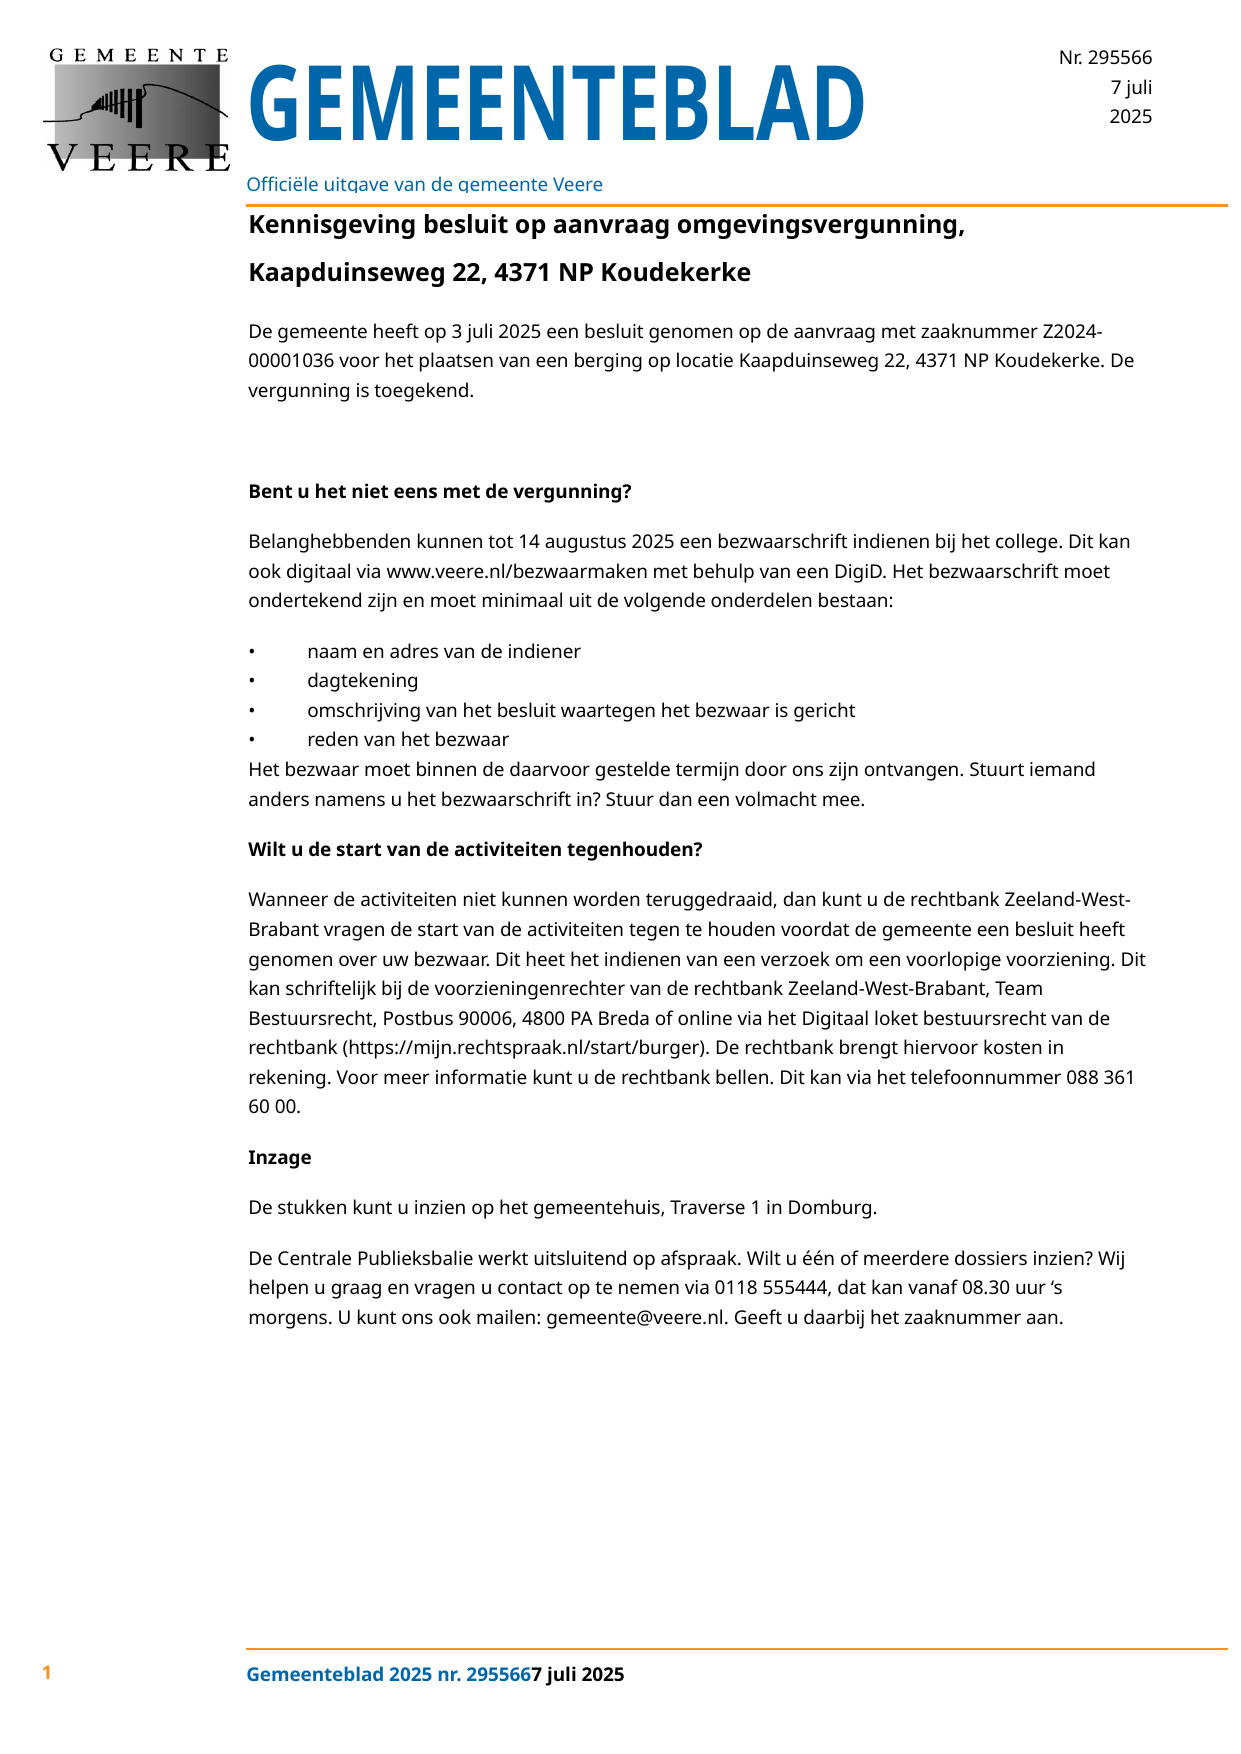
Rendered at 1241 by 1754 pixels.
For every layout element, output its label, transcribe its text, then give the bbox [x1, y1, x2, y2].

text De Centrale Publieksbalie werkt uitsluitend op afspraak. Wilt u één of meerdere dossiers inzien? Wij helpen u graag en vragen u contact op te nemen via 0118 555444, dat kan vanaf 08.30 uur ‘s morgens. U kunt ons ook mailen: gemeente@veere.nl. Geeft u daarbij het zaaknummer aan. [248, 1245, 1152, 1330]
text De stukken kunt u inzien op het gemeentehuis, Traverse 1 in Domburg. [248, 1194, 1152, 1220]
text Wanneer de activiteiten niet kunnen worden teruggedraaid, dan kunt u de rechtbank Zeeland-West-Brabant vragen de start van de activiteiten tegen te houden voordat de gemeente een besluit heeft genomen over uw bezwaar. Dit heet het indienen van een verzoek om een voorlopige voorziening. Dit kan schriftelijk bij de voorzieningenrechter van de rechtbank Zeeland-West-Brabant, Team Bestuursrecht, Postbus 90006, 4800 PA Breda of online via het Digitaal loket bestuursrecht van de rechtbank (https://mijn.rechtspraak.nl/start/burger). De rechtbank brengt hiervoor kosten in rekening. Voor meer informatie kunt u de rechtbank bellen. Dit kan via het telefoonnummer 088 361 60 00. [248, 887, 1152, 1119]
text Bent u het niet eens met de vergunning? [248, 478, 1152, 504]
text Kennisgeving besluit op aanvraag omgevingsvergunning, Kaapduinseweg 22, 4371 NP Koudekerke [248, 207, 1152, 288]
picture [41, 47, 231, 172]
list reden van het bezwaar [248, 727, 1152, 752]
text De gemeente heeft op 3 juli 2025 een besluit genomen op de aanvraag met zaaknummer Z2024-00001036 voor het plaatsen van een berging op locatie Kaapduinseweg 22, 4371 NP Koudekerke. De vergunning is toegekend. [248, 318, 1152, 403]
text Het bezwaar moet binnen de daarvoor gestelde termijn door ons zijn ontvangen. Stuurt iemand anders namens u het bezwaarschrift in? Stuur dan een volmacht mee. [248, 756, 1152, 812]
text Belanghebbenden kunnen tot 14 augustus 2025 een bezwaarschrift indienen bij het college. Dit kan ook digitaal via www.veere.nl/bezwaarmaken met behulp van een DigiD. Het bezwaarschrift moet ondertekend zijn en moet minimaal uit de volgende onderdelen bestaan: [248, 528, 1152, 613]
text Inzage [248, 1144, 1152, 1170]
list naam en adres van de indiener [248, 638, 1152, 664]
list dagtekening [248, 667, 1152, 693]
text Wilt u de start van de activiteiten tegenhouden? [248, 836, 1152, 862]
list omschrijving van het besluit waartegen het bezwaar is gericht [248, 697, 1152, 723]
